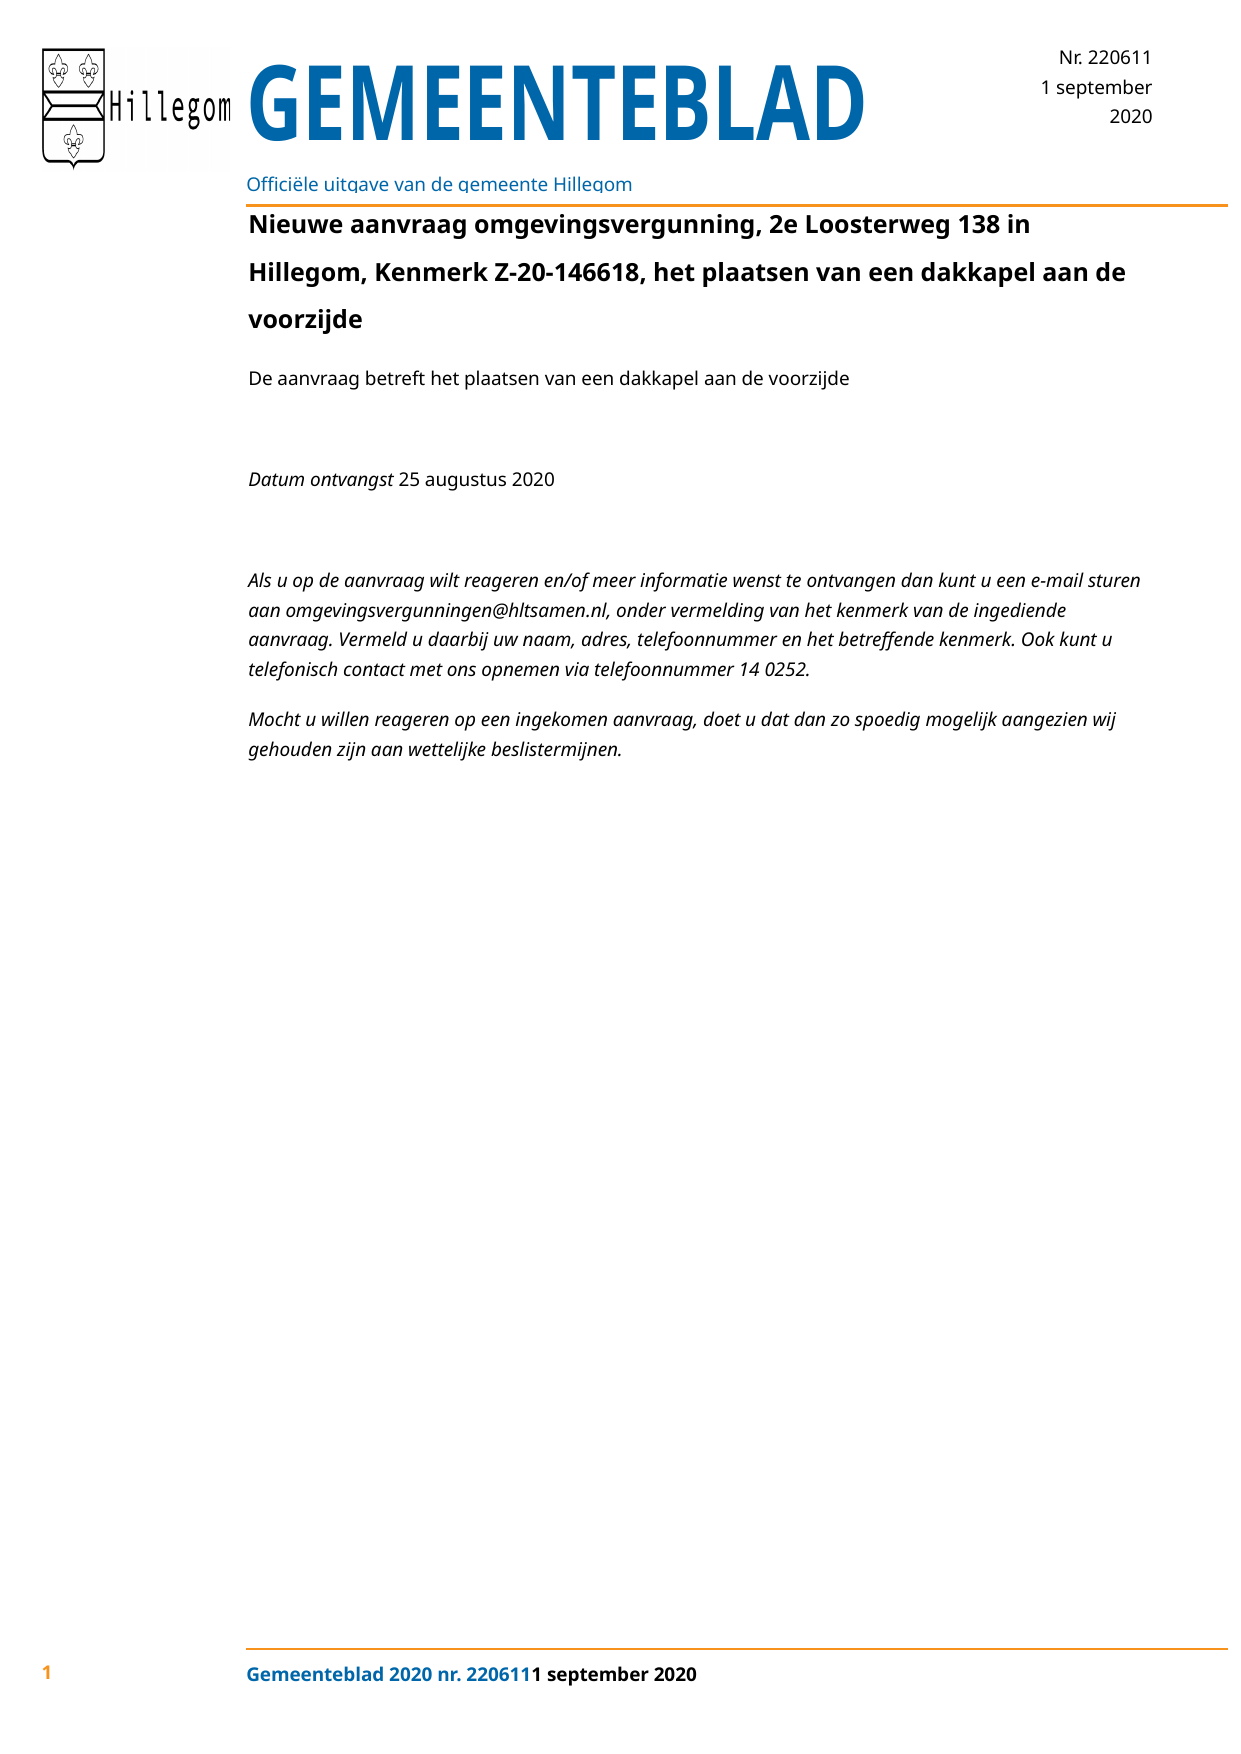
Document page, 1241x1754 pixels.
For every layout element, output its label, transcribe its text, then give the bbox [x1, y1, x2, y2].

text Als u op de aanvraag wilt reageren en/of meer informatie wenst te ontvangen dan kunt u een e-mail sturen aan omgevingsvergunningen@hltsamen.nl, onder vermelding van het kenmerk van de ingediende aanvraag. Vermeld u daarbij uw naam, adres, telefoonnummer en het betreffende kenmerk. Ook kunt u telefonisch contact met ons opnemen via telefoonnummer 14 0252. [248, 567, 1152, 682]
text Mocht u willen reageren op een ingekomen aanvraag, doet u dat dan zo spoedig mogelijk aangezien wij gehouden zijn aan wettelijke beslistermijnen. [248, 706, 1152, 762]
text Nieuwe aanvraag omgevingsvergunning, 2e Loosterweg 138 in Hillegom, Kenmerk Z-20-146618, het plaatsen van een dakkapel aan de voorzijde [248, 207, 1152, 336]
text De aanvraag betreft het plaatsen van een dakkapel aan de voorzijde [248, 366, 1152, 391]
text Datum ontvangst 25 augustus 2020 [248, 466, 1152, 492]
picture [41, 47, 231, 172]
